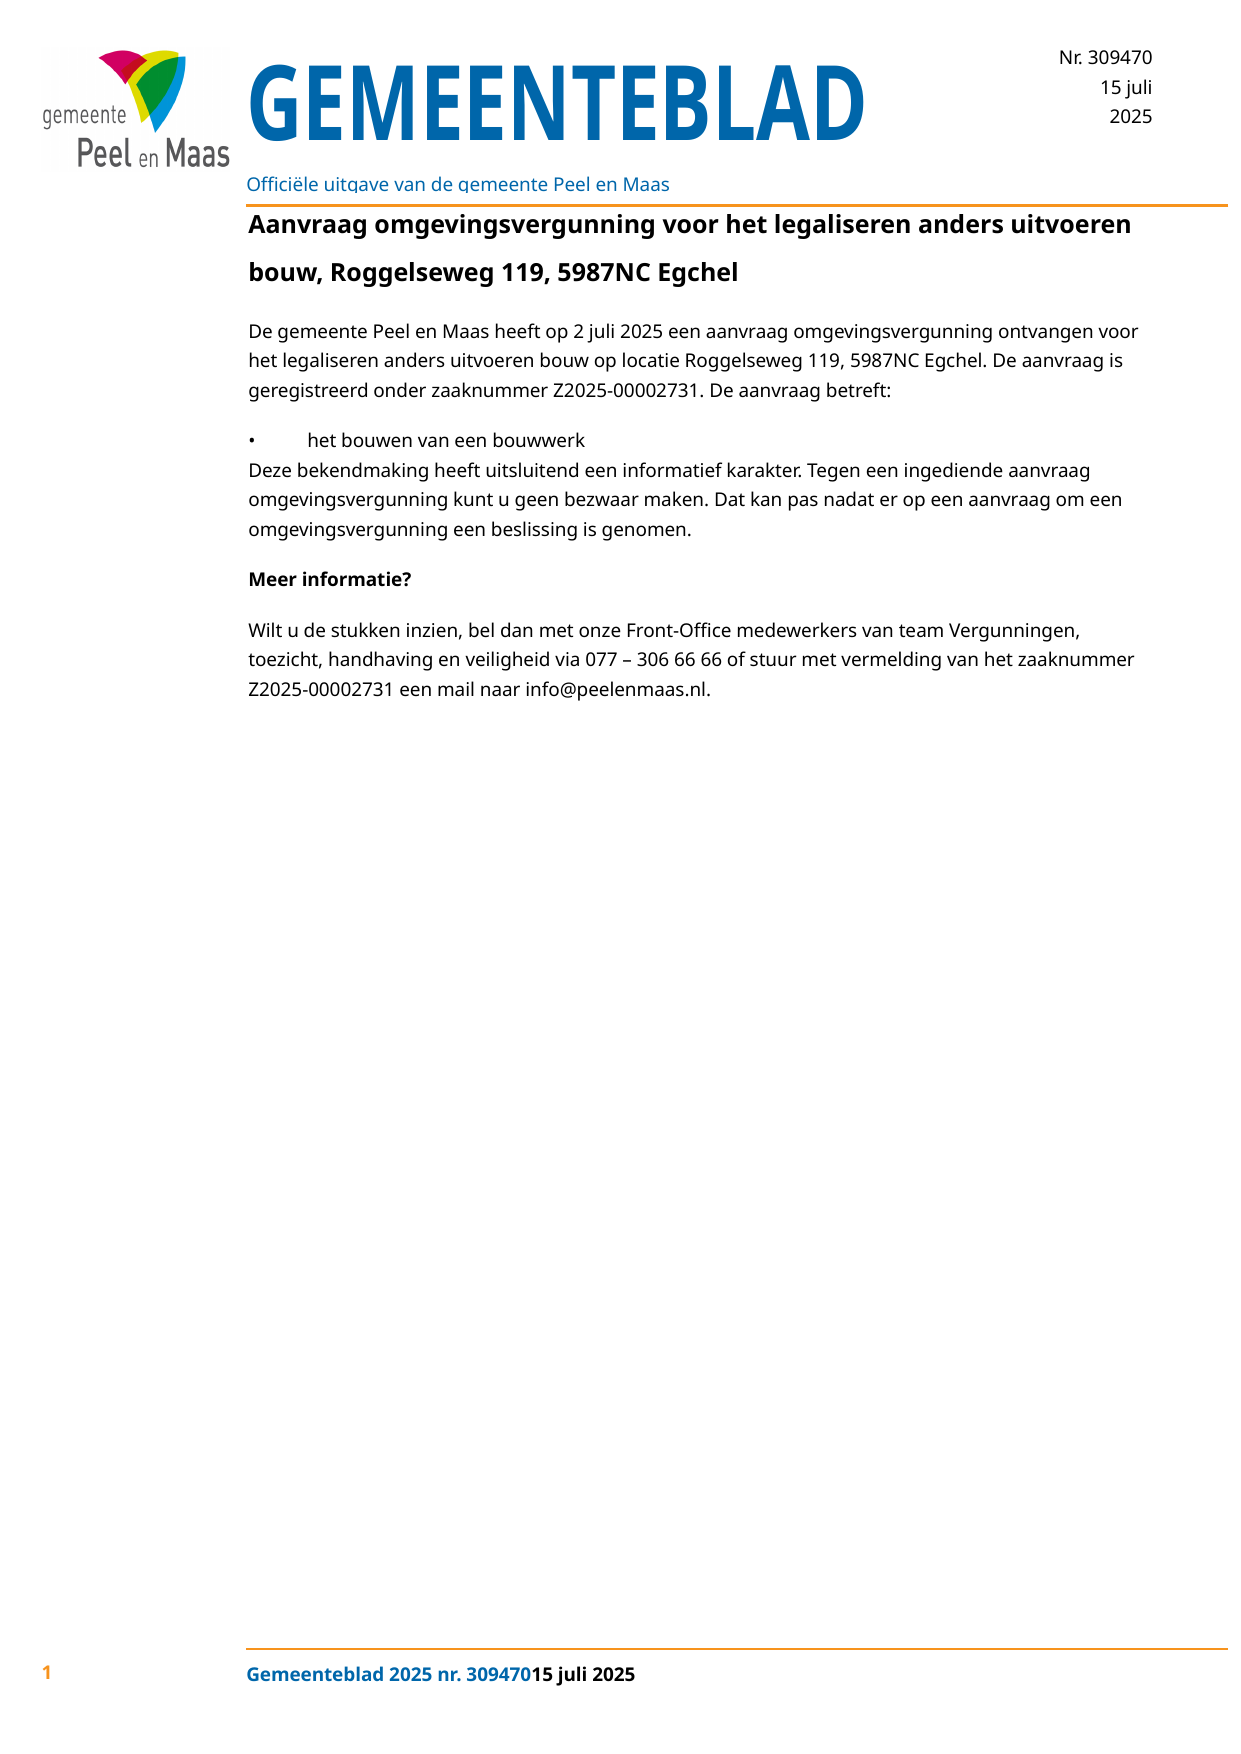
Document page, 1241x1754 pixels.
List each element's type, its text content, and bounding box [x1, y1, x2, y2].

text Wilt u de stukken inzien, bel dan met onze Front-Office medewerkers van team Vergunningen, toezicht, handhaving en veiligheid via 077 – 306 66 66 of stuur met vermelding van het zaaknummer Z2025-00002731 een mail naar info@peelenmaas.nl. [248, 617, 1152, 702]
text Deze bekendmaking heeft uitsluitend een informatief karakter. Tegen een ingediende aanvraag omgevingsvergunning kunt u geen bezwaar maken. Dat kan pas nadat er op een aanvraag om een omgevingsvergunning een beslissing is genomen. [248, 457, 1152, 542]
text Meer informatie? [248, 567, 1152, 592]
text De gemeente Peel en Maas heeft op 2 juli 2025 een aanvraag omgevingsvergunning ontvangen voor het legaliseren anders uitvoeren bouw op locatie Roggelseweg 119, 5987NC Egchel. De aanvraag is geregistreerd onder zaaknummer Z2025-00002731. De aanvraag betreft: [248, 318, 1152, 403]
text Aanvraag omgevingsvergunning voor het legaliseren anders uitvoeren bouw, Roggelseweg 119, 5987NC Egchel [248, 207, 1152, 288]
list het bouwen van een bouwwerk [248, 427, 1152, 453]
picture [41, 47, 231, 172]
